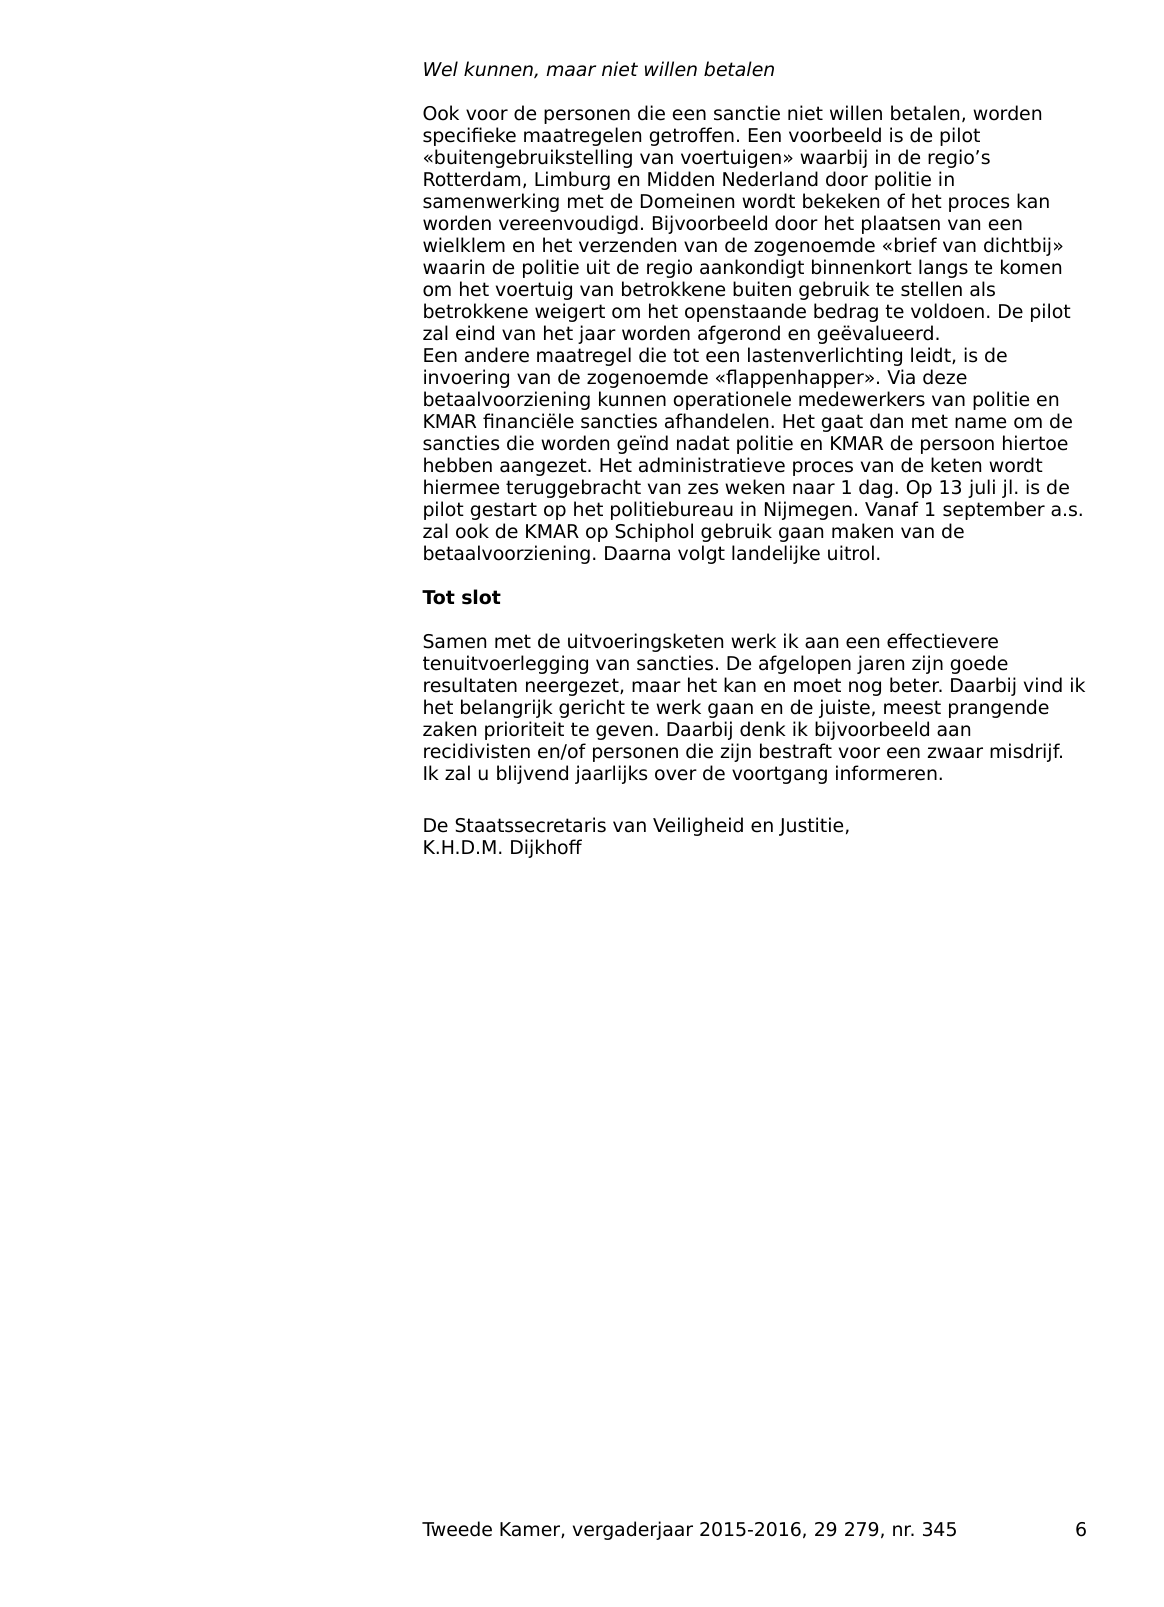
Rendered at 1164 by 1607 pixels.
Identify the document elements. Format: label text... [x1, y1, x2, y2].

text Ook voor de personen die een sanctie niet willen betalen, worden specifieke maatregelen getroffen. Een voorbeeld is de pilot «buitengebruikstelling van voertuigen» waarbij in de regio’s Rotterdam, Limburg en Midden Nederland door politie in samenwerking met de Domeinen wordt bekeken of het proces kan worden vereenvoudigd. Bijvoorbeeld door het plaatsen van een wielklem en het verzenden van de zogenoemde «brief van dichtbij» waarin de politie uit de regio aankondigt binnenkort langs te komen om het voertuig van betrokkene buiten gebruik te stellen als betrokkene weigert om het openstaande bedrag te voldoen. De pilot zal eind van het jaar worden afgerond en geëvalueerd. [422, 103, 1087, 345]
text Samen met de uitvoeringsketen werk ik aan een effectievere tenuitvoerlegging van sancties. De afgelopen jaren zijn goede resultaten neergezet, maar het kan en moet nog beter. Daarbij vind ik het belangrijk gericht te werk gaan en de juiste, meest prangende zaken prioriteit te geven. Daarbij denk ik bijvoorbeeld aan recidivisten en/of personen die zijn bestraft voor een zwaar misdrijf. Ik zal u blijvend jaarlijks over de voortgang informeren. [422, 631, 1087, 785]
text Een andere maatregel die tot een lastenverlichting leidt, is de invoering van de zogenoemde «flappenhapper». Via deze betaalvoorziening kunnen operationele medewerkers van politie en KMAR financiële sancties afhandelen. Het gaat dan met name om de sancties die worden geïnd nadat politie en KMAR de persoon hiertoe hebben aangezet. Het administratieve proces van de keten wordt hiermee teruggebracht van zes weken naar 1 dag. Op 13 juli jl. is de pilot gestart op het politiebureau in Nijmegen. Vanaf 1 september a.s. zal ook de KMAR op Schiphol gebruik gaan maken van de betaalvoorziening. Daarna volgt landelijke uitrol. [422, 345, 1087, 565]
subtitle Wel kunnen, maar niet willen betalen [422, 59, 1087, 81]
text De Staatssecretaris van Veiligheid en Justitie, K.H.D.M. Dijkhoff [422, 815, 1087, 859]
subtitle Tot slot [422, 587, 1087, 609]
